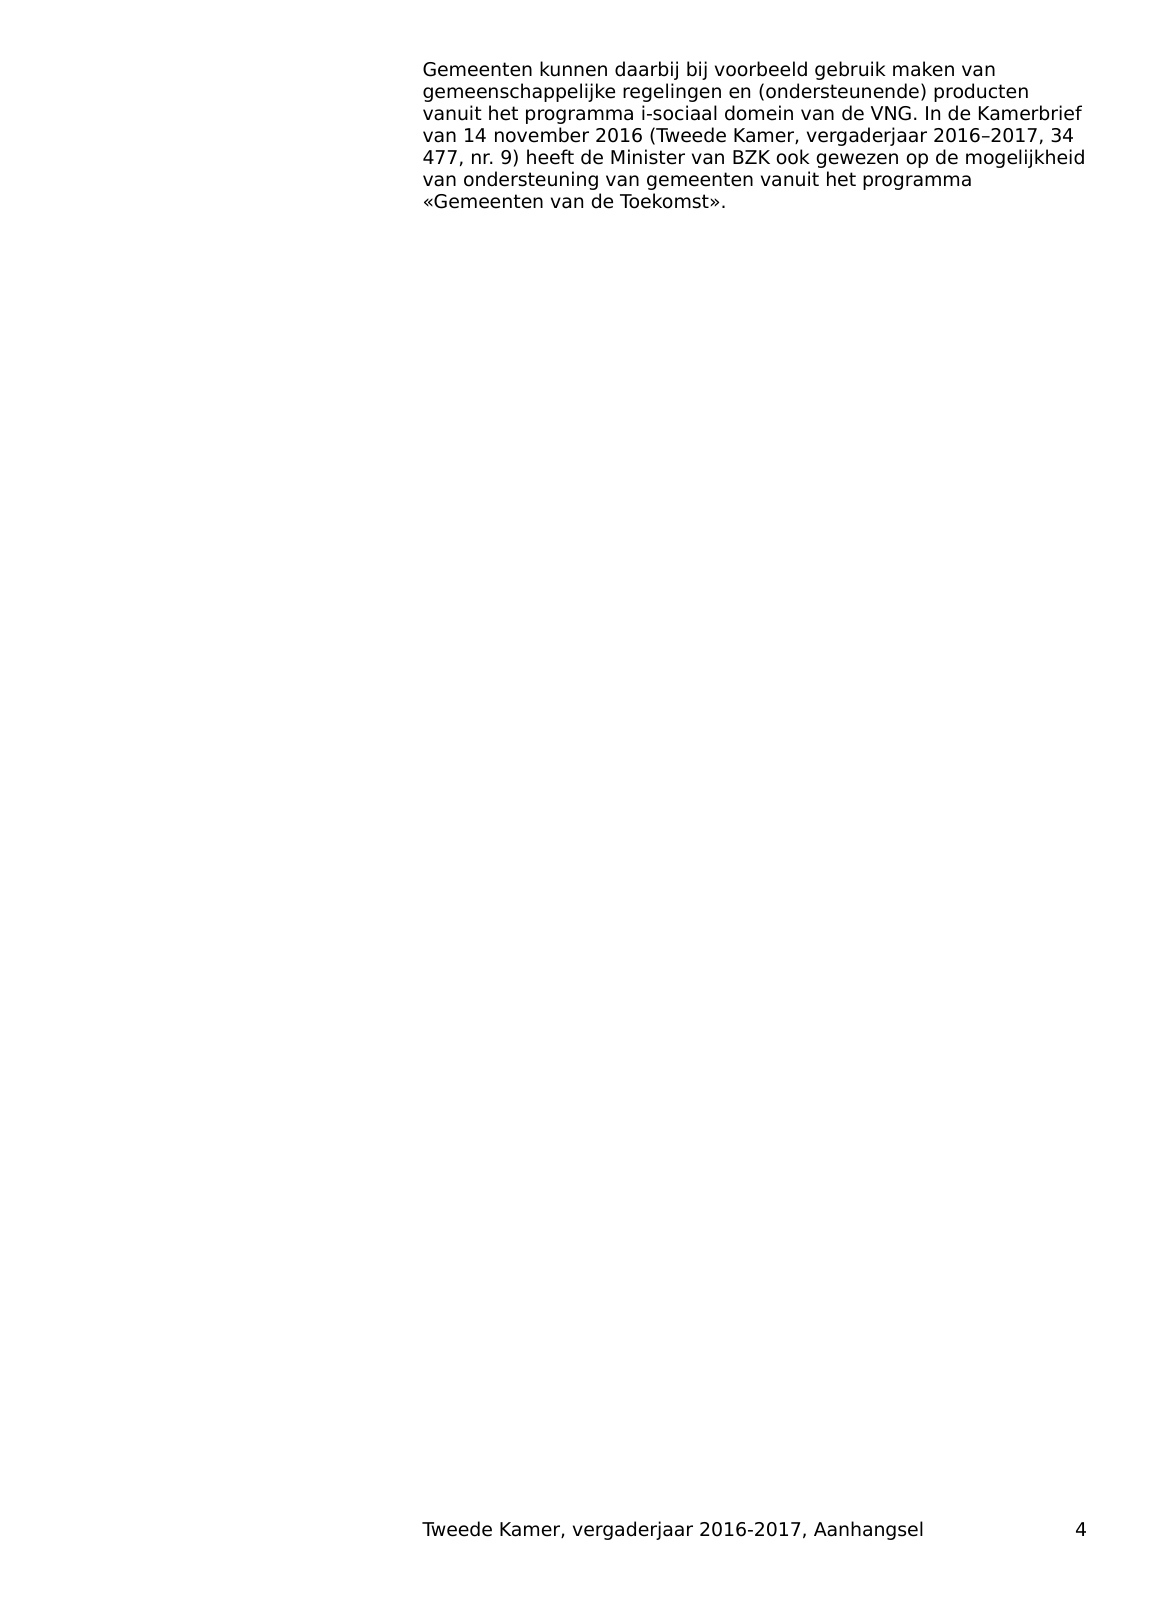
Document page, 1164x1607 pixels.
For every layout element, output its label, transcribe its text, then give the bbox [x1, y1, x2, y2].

text Gemeenten kunnen daarbij bij voorbeeld gebruik maken van gemeenschappelijke regelingen en (ondersteunende) producten vanuit het programma i-sociaal domein van de VNG. In de Kamerbrief van 14 november 2016 (Tweede Kamer, vergaderjaar 2016–2017, 34 477, nr. 9) heeft de Minister van BZK ook gewezen op de mogelijkheid van ondersteuning van gemeenten vanuit het programma «Gemeenten van de Toekomst». [422, 59, 1087, 213]
